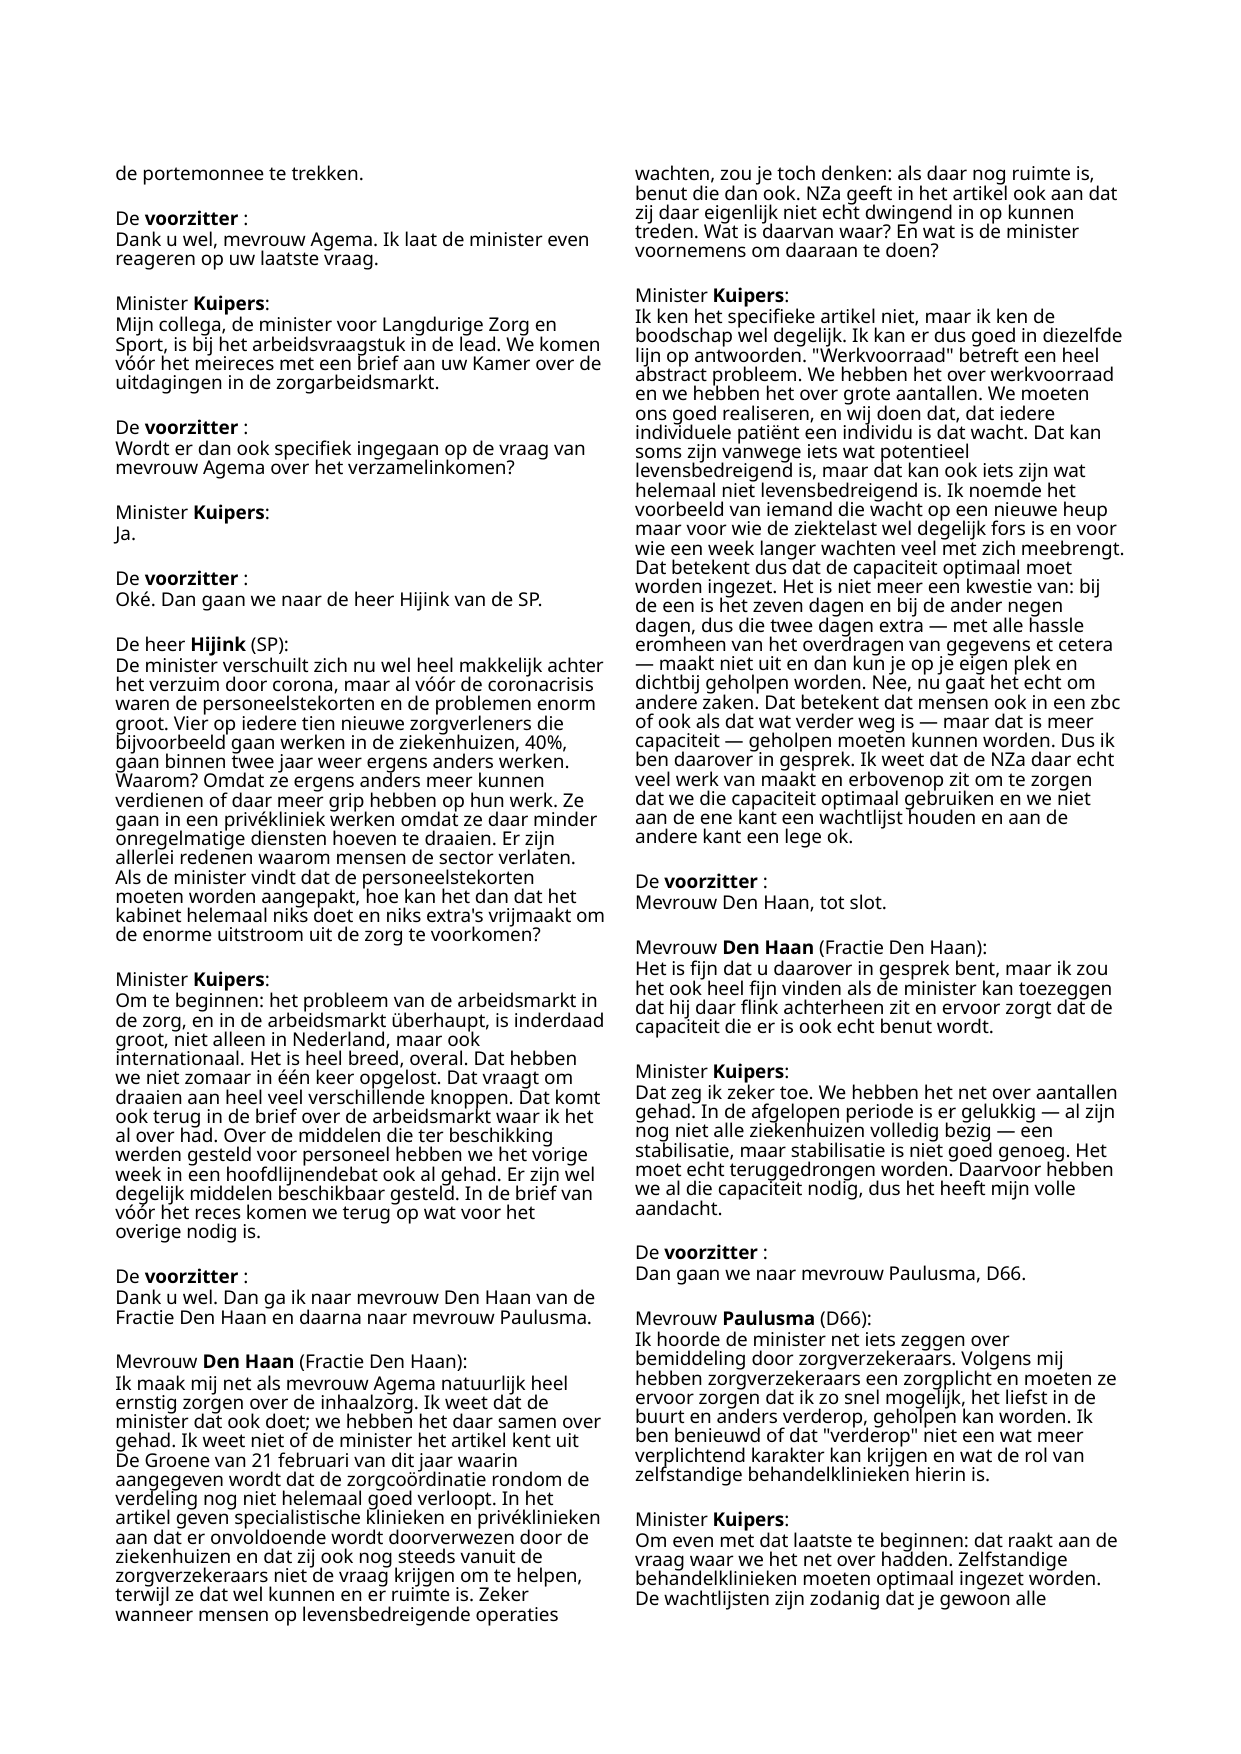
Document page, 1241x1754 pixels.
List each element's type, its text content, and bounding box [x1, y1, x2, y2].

text wachten, zou je toch denken: als daar nog ruimte is, benut die dan ook. NZa geeft in het artikel ook aan dat zij daar eigenlijk niet echt dwingend in op kunnen treden. Wat is daarvan waar? En wat is de minister voornemens om daaraan te doen? [635, 165, 1125, 262]
text Mevrouw Den Haan, tot slot. [635, 894, 1125, 914]
text Minister Kuipers: [635, 282, 1125, 308]
text De minister verschuilt zich nu wel heel makkelijk achter het verzuim door corona, maar al vóór de coronacrisis waren de personeelstekorten en de problemen enorm groot. Vier op iedere tien nieuwe zorgverleners die bijvoorbeeld gaan werken in de ziekenhuizen, 40%, gaan binnen twee jaar weer ergens anders werken. Waarom? Omdat ze ergens anders meer kunnen verdienen of daar meer grip hebben op hun werk. Ze gaan in een privékliniek werken omdat ze daar minder onregelmatige diensten hoeven te draaien. Er zijn allerlei redenen waarom mensen de sector verlaten. Als de minister vindt dat de personeelstekorten moeten worden aangepakt, hoe kan het dan dat het kabinet helemaal niks doet en niks extra's vrijmaakt om de enorme uitstroom uit de zorg te voorkomen? [115, 657, 605, 946]
text Ik maak mij net als mevrouw Agema natuurlijk heel ernstig zorgen over de inhaalzorg. Ik weet dat de minister dat ook doet; we hebben het daar samen over gehad. Ik weet niet of de minister het artikel kent uit De Groene van 21 februari van dit jaar waarin aangegeven wordt dat de zorgcoördinatie rondom de verdeling nog niet helemaal goed verloopt. In het artikel geven specialistische klinieken en privéklinieken aan dat er onvoldoende wordt doorverwezen door de ziekenhuizen en dat zij ook nog steeds vanuit de zorgverzekeraars niet de vraag krijgen om te helpen, terwijl ze dat wel kunnen en er ruimte is. Zeker wanneer mensen op levensbedreigende operaties [115, 1374, 605, 1625]
text De voorzitter : [635, 869, 1125, 894]
text Ja. [115, 525, 605, 544]
text Minister Kuipers: [115, 967, 605, 992]
text Mevrouw Paulusma (D66): [635, 1305, 1125, 1331]
text De voorzitter : [115, 414, 605, 440]
text Oké. Dan gaan we naar de heer Hijink van de SP. [115, 591, 605, 610]
text Minister Kuipers: [115, 291, 605, 316]
text De voorzitter : [635, 1239, 1125, 1265]
text Mevrouw Den Haan (Fractie Den Haan): [115, 1349, 605, 1374]
text De heer Hijink (SP): [115, 631, 605, 657]
text Ik ken het specifieke artikel niet, maar ik ken de boodschap wel degelijk. Ik kan er dus goed in diezelfde lijn op antwoorden. "Werkvoorraad" betreft een heel abstract probleem. We hebben het over werkvoorraad en we hebben het over grote aantallen. We moeten ons goed realiseren, en wij doen dat, dat iedere individuele patiënt een individu is dat wacht. Dat kan soms zijn vanwege iets wat potentieel levensbedreigend is, maar dat kan ook iets zijn wat helemaal niet levensbedreigend is. Ik noemde het voorbeeld van iemand die wacht op een nieuwe heup maar voor wie de ziektelast wel degelijk fors is en voor wie een week langer wachten veel met zich meebrengt. Dat betekent dus dat de capaciteit optimaal moet worden ingezet. Het is niet meer een kwestie van: bij de een is het zeven dagen en bij de ander negen dagen, dus die twee dagen extra — met alle hassle eromheen van het overdragen van gegevens et cetera — maakt niet uit en dan kun je op je eigen plek en dichtbij geholpen worden. Nee, nu gaat het echt om andere zaken. Dat betekent dat mensen ook in een zbc of ook als dat wat verder weg is — maar dat is meer capaciteit — geholpen moeten kunnen worden. Dus ik ben daarover in gesprek. Ik weet dat de NZa daar echt veel werk van maakt en erbovenop zit om te zorgen dat we die capaciteit optimaal gebruiken en we niet aan de ene kant een wachtlijst houden en aan de andere kant een lege ok. [635, 308, 1125, 848]
text De voorzitter : [115, 565, 605, 591]
text Ik hoorde de minister net iets zeggen over bemiddeling door zorgverzekeraars. Volgens mij hebben zorgverzekeraars een zorgplicht en moeten ze ervoor zorgen dat ik zo snel mogelijk, het liefst in de buurt en anders verderop, geholpen kan worden. Ik ben benieuwd of dat "verderop" niet een wat meer verplichtend karakter kan krijgen en wat de rol van zelfstandige behandelklinieken hierin is. [635, 1331, 1125, 1485]
text Minister Kuipers: [635, 1506, 1125, 1532]
text Dan gaan we naar mevrouw Paulusma, D66. [635, 1265, 1125, 1284]
text Om even met dat laatste te beginnen: dat raakt aan de vraag waar we het net over hadden. Zelfstandige behandelklinieken moeten optimaal ingezet worden. De wachtlijsten zijn zodanig dat je gewoon alle [635, 1532, 1125, 1609]
text Dank u wel. Dan ga ik naar mevrouw Den Haan van de Fractie Den Haan en daarna naar mevrouw Paulusma. [115, 1289, 605, 1328]
text Om te beginnen: het probleem van de arbeidsmarkt in de zorg, en in de arbeidsmarkt überhaupt, is inderdaad groot, niet alleen in Nederland, maar ook internationaal. Het is heel breed, overal. Dat hebben we niet zomaar in één keer opgelost. Dat vraagt om draaien aan heel veel verschillende knoppen. Dat komt ook terug in de brief over de arbeidsmarkt waar ik het al over had. Over de middelen die ter beschikking werden gesteld voor personeel hebben we het vorige week in een hoofdlijnendebat ook al gehad. Er zijn wel degelijk middelen beschikbaar gesteld. In de brief van vóór het reces komen we terug op wat voor het overige nodig is. [115, 992, 605, 1243]
text De voorzitter : [115, 205, 605, 231]
text Mijn collega, de minister voor Langdurige Zorg en Sport, is bij het arbeidsvraagstuk in de lead. We komen vóór het meireces met een brief aan uw Kamer over de uitdagingen in de zorgarbeidsmarkt. [115, 316, 605, 393]
text Het is fijn dat u daarover in gesprek bent, maar ik zou het ook heel fijn vinden als de minister kan toezeggen dat hij daar flink achterheen zit en ervoor zorgt dat de capaciteit die er is ook echt benut wordt. [635, 960, 1125, 1037]
text Dat zeg ik zeker toe. We hebben het net over aantallen gehad. In de afgelopen periode is er gelukkig — al zijn nog niet alle ziekenhuizen volledig bezig — een stabilisatie, maar stabilisatie is niet goed genoeg. Het moet echt teruggedrongen worden. Daarvoor hebben we al die capaciteit nodig, dus het heeft mijn volle aandacht. [635, 1084, 1125, 1219]
text de portemonnee te trekken. [115, 165, 605, 184]
text Minister Kuipers: [635, 1058, 1125, 1084]
text Mevrouw Den Haan (Fractie Den Haan): [635, 934, 1125, 960]
text De voorzitter : [115, 1264, 605, 1289]
text Wordt er dan ook specifiek ingegaan op de vraag van mevrouw Agema over het verzamelinkomen? [115, 440, 605, 478]
text Minister Kuipers: [115, 499, 605, 525]
text Dank u wel, mevrouw Agema. Ik laat de minister even reageren op uw laatste vraag. [115, 231, 605, 270]
